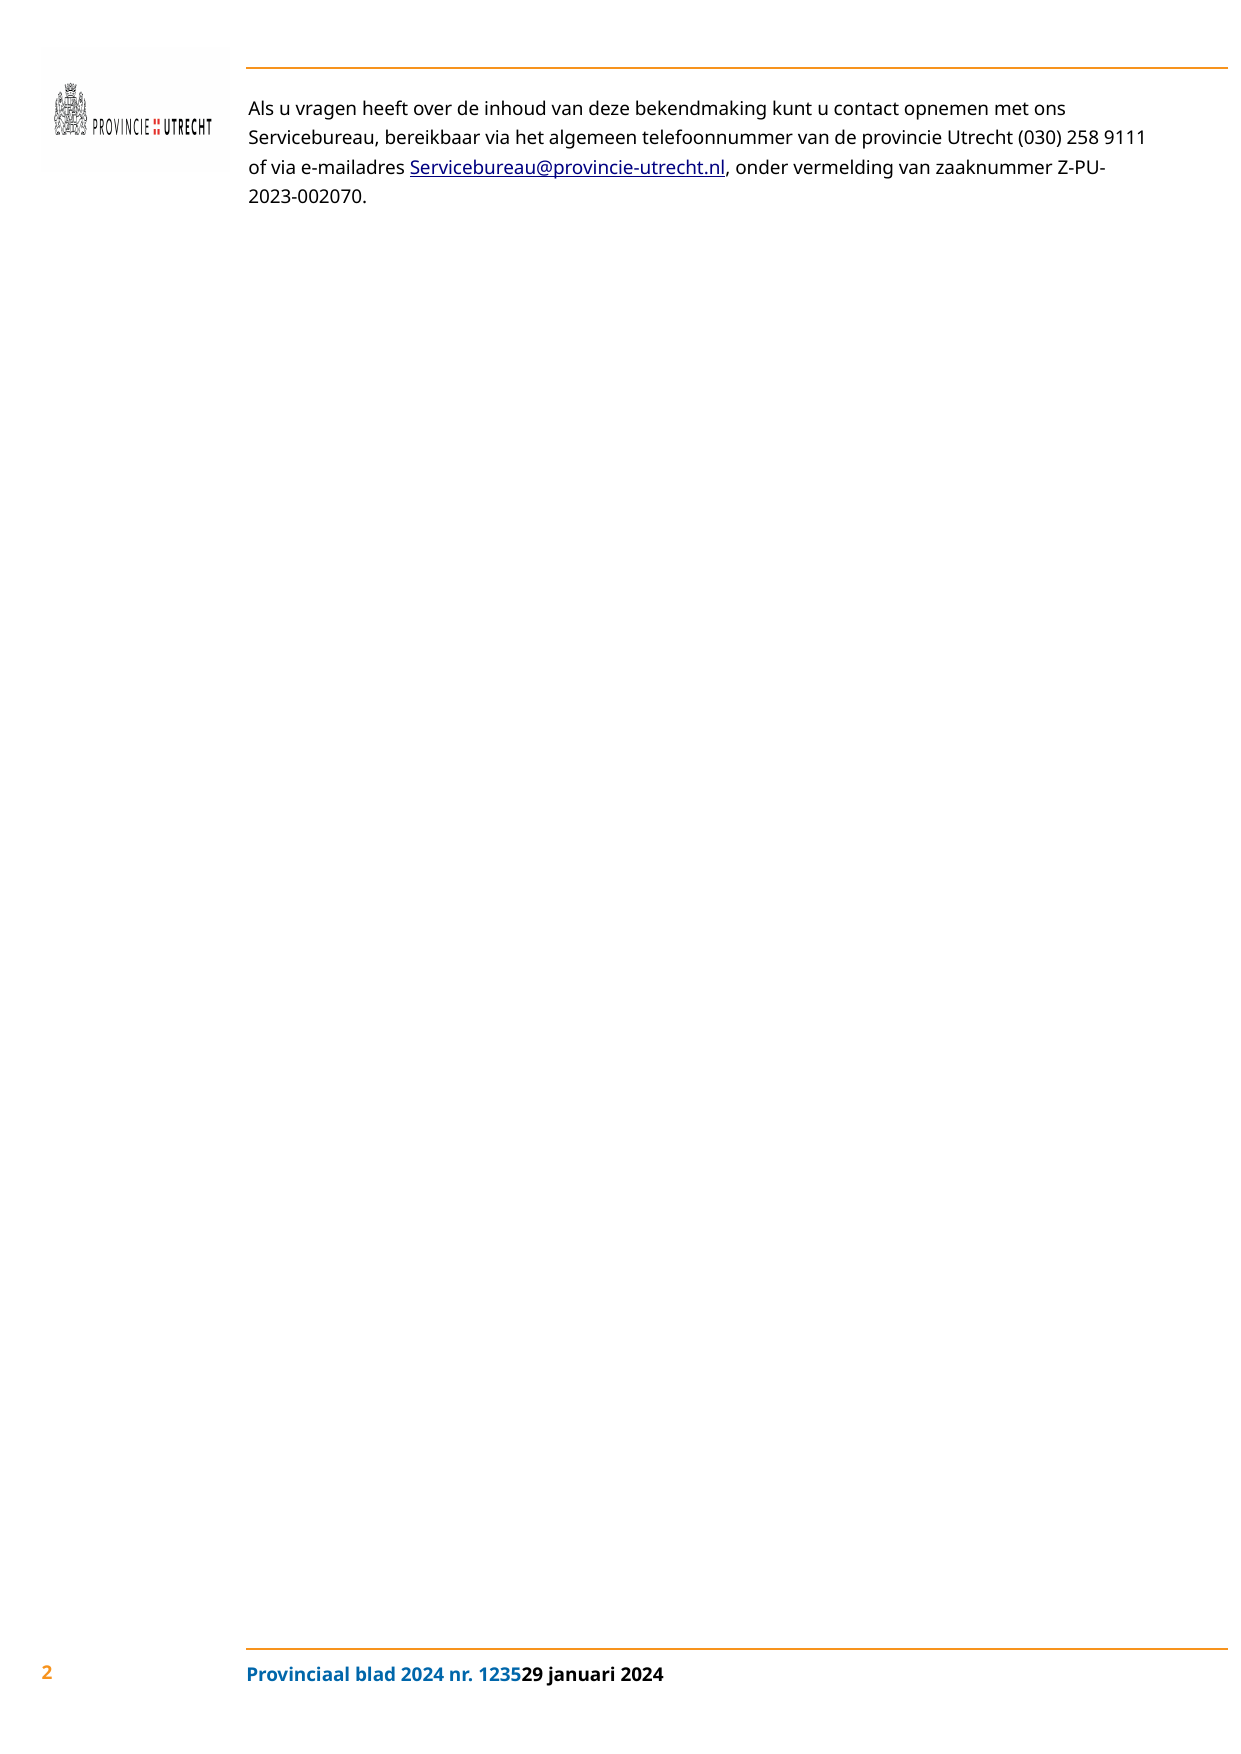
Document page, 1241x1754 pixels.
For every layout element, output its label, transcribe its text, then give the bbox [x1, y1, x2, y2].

picture [41, 47, 231, 172]
text Als u vragen heeft over de inhoud van deze bekendmaking kunt u contact opnemen met ons Servicebureau, bereikbaar via het algemeen telefoonnummer van de provincie Utrecht (030) 258 9111 of via e-mailadres Servicebureau@provincie-utrecht.nl, onder vermelding van zaaknummer Z-PU-2023-002070. [248, 95, 1152, 209]
